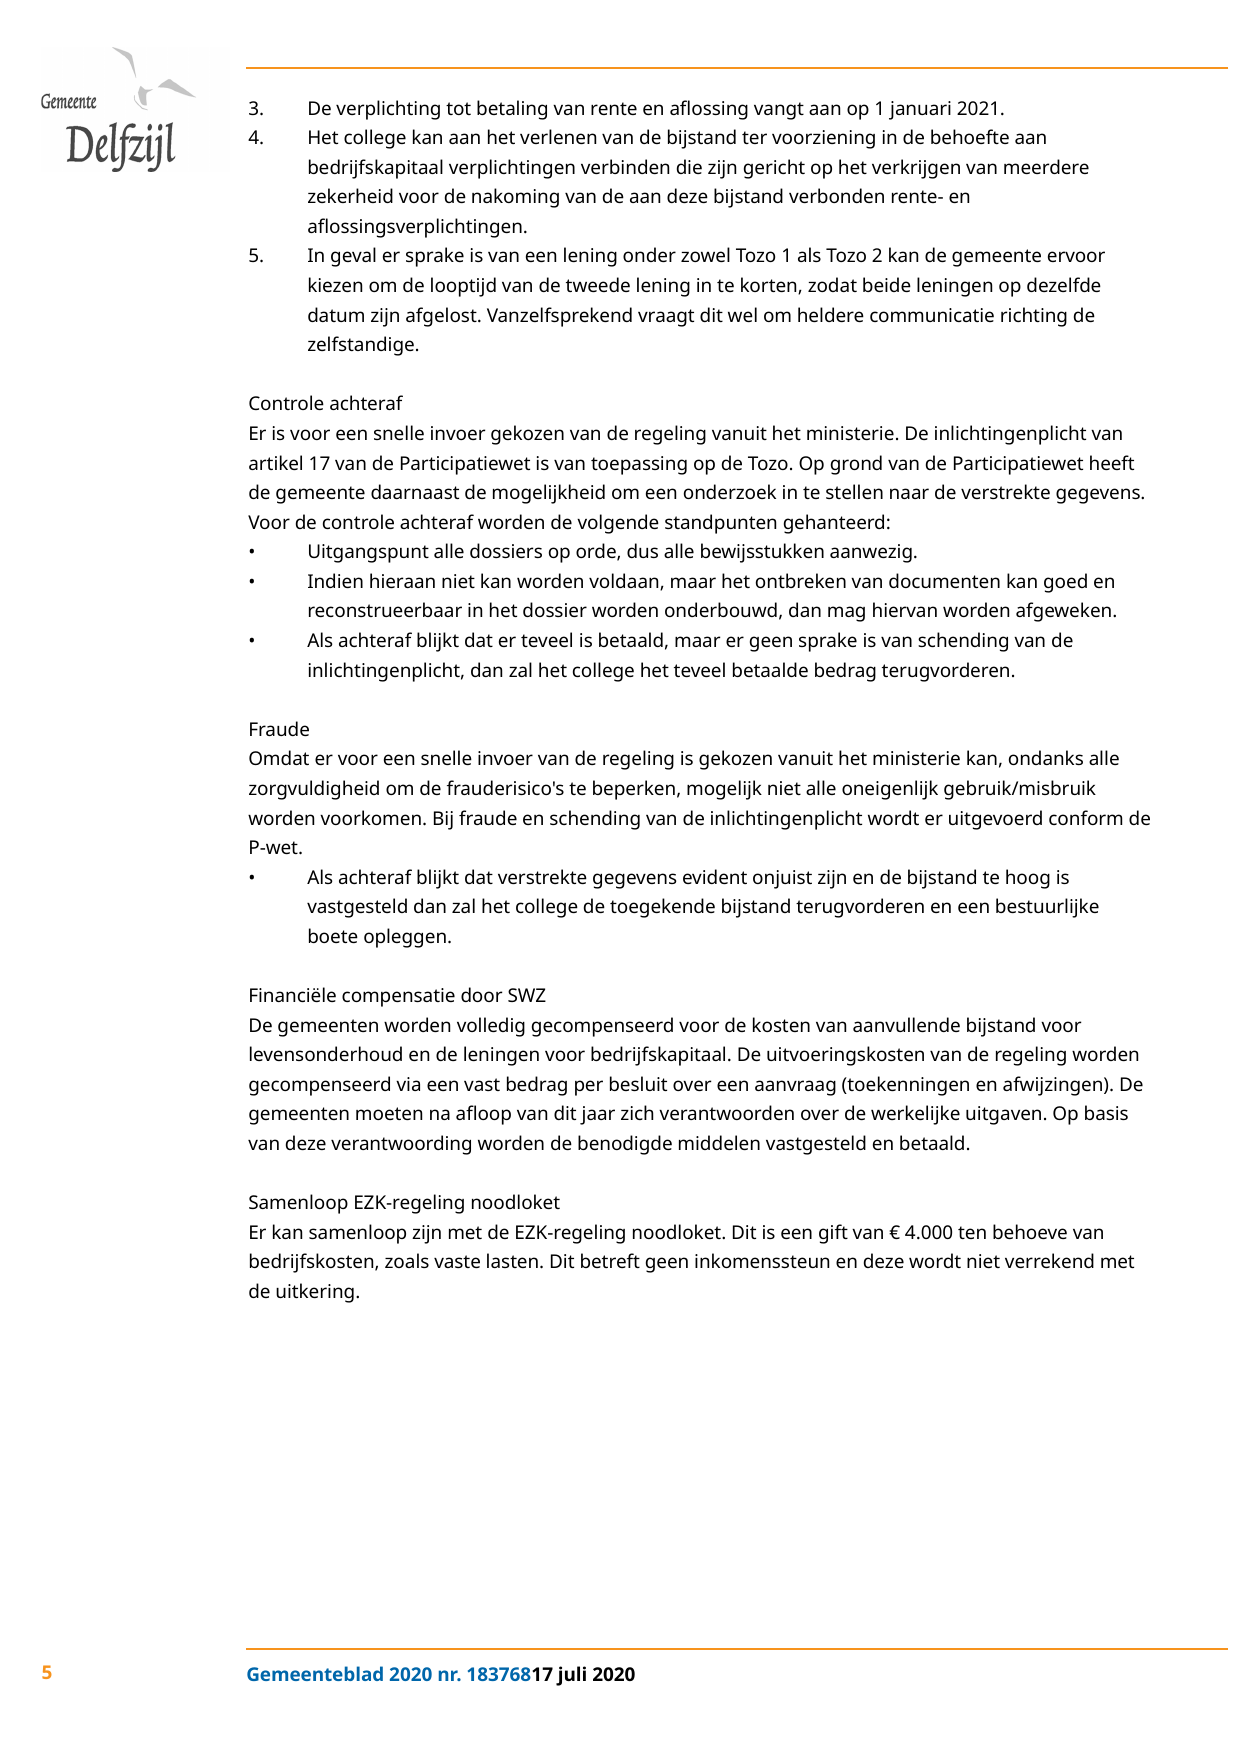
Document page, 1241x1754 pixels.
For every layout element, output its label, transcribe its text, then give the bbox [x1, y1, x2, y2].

text Omdat er voor een snelle invoer van de regeling is gekozen vanuit het ministerie kan, ondanks alle zorgvuldigheid om de frauderisico's te beperken, mogelijk niet alle oneigenlijk gebruik/misbruik worden voorkomen. Bij fraude en schending van de inlichtingenplicht wordt er uitgevoerd conform de P-wet. [248, 746, 1152, 860]
list Als achteraf blijkt dat er teveel is betaald, maar er geen sprake is van schending van de inlichtingenplicht, dan zal het college het teveel betaalde bedrag terugvorderen. [248, 627, 1152, 683]
text Fraude [248, 716, 1152, 742]
list Uitgangspunt alle dossiers op orde, dus alle bewijsstukken aanwezig. [248, 538, 1152, 564]
list Het college kan aan het verlenen van de bijstand ter voorziening in de behoefte aan bedrijfskapitaal verplichtingen verbinden die zijn gericht op het verkrijgen van meerdere zekerheid voor de nakoming van de aan deze bijstand verbonden rente- en aflossingsverplichtingen. [248, 124, 1152, 239]
list Als achteraf blijkt dat verstrekte gegevens evident onjuist zijn en de bijstand te hoog is vastgesteld dan zal het college de toegekende bijstand terugvorderen en een bestuurlijke boete opleggen. [248, 864, 1152, 949]
list De verplichting tot betaling van rente en aflossing vangt aan op 1 januari 2021. [248, 95, 1152, 121]
text Er kan samenloop zijn met de EZK-regeling noodloket. Dit is een gift van € 4.000 ten behoeve van bedrijfskosten, zoals vaste lasten. Dit betreft geen inkomenssteun en deze wordt niet verrekend met de uitkering. [248, 1219, 1152, 1304]
text Controle achteraf [248, 391, 1152, 416]
text Financiële compensatie door SWZ [248, 982, 1152, 1008]
text Samenloop EZK-regeling noodloket [248, 1189, 1152, 1215]
text De gemeenten worden volledig gecompenseerd voor de kosten van aanvullende bijstand voor levensonderhoud en de leningen voor bedrijfskapitaal. De uitvoeringskosten van de regeling worden gecompenseerd via een vast bedrag per besluit over een aanvraag (toekenningen en afwijzingen). De gemeenten moeten na afloop van dit jaar zich verantwoorden over de werkelijke uitgaven. Op basis van deze verantwoording worden de benodigde middelen vastgesteld en betaald. [248, 1012, 1152, 1156]
text Er is voor een snelle invoer gekozen van de regeling vanuit het ministerie. De inlichtingenplicht van artikel 17 van de Participatiewet is van toepassing op de Tozo. Op grond van de Participatiewet heeft de gemeente daarnaast de mogelijkheid om een onderzoek in te stellen naar de verstrekte gegevens. Voor de controle achteraf worden de volgende standpunten gehanteerd: [248, 420, 1152, 535]
picture [41, 47, 231, 172]
list In geval er sprake is van een lening onder zowel Tozo 1 als Tozo 2 kan de gemeente ervoor kiezen om de looptijd van de tweede lening in te korten, zodat beide leningen op dezelfde datum zijn afgelost. Vanzelfsprekend vraagt dit wel om heldere communicatie richting de zelfstandige. [248, 243, 1152, 357]
list Indien hieraan niet kan worden voldaan, maar het ontbreken van documenten kan goed en reconstrueerbaar in het dossier worden onderbouwd, dan mag hiervan worden afgeweken. [248, 568, 1152, 623]
